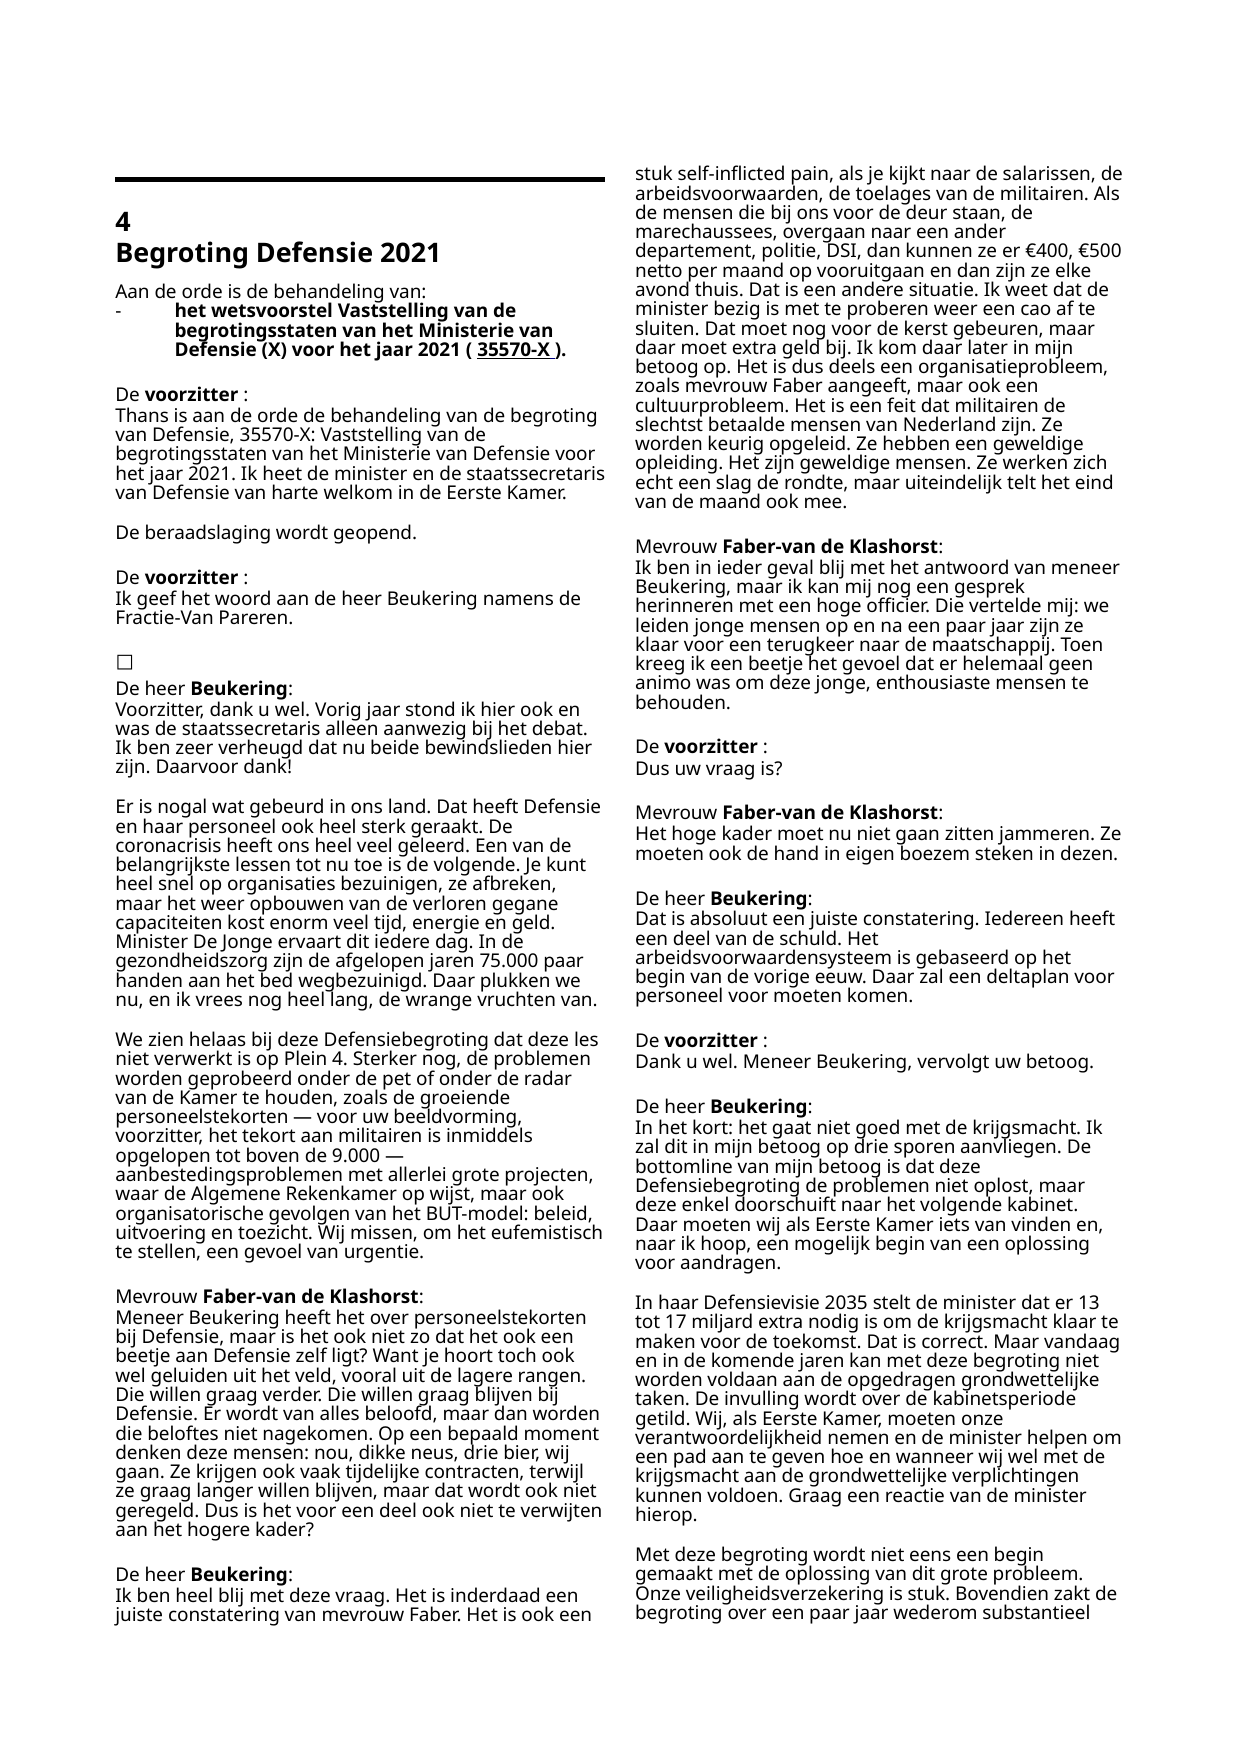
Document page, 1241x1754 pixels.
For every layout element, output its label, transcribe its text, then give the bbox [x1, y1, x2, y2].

text In haar Defensievisie 2035 stelt de minister dat er 13 tot 17 miljard extra nodig is om de krijgsmacht klaar te maken voor de toekomst. Dat is correct. Maar vandaag en in de komende jaren kan met deze begroting niet worden voldaan aan de opgedragen grondwettelijke taken. De invulling wordt over de kabinetsperiode getild. Wij, als Eerste Kamer, moeten onze verantwoordelijkheid nemen en de minister helpen om een pad aan te geven hoe en wanneer wij wel met de krijgsmacht aan de grondwettelijke verplichtingen kunnen voldoen. Graag een reactie van de minister hierop. [635, 1294, 1125, 1525]
text Mevrouw Faber-van de Klashorst: [635, 533, 1125, 559]
text Dank u wel. Meneer Beukering, vervolgt uw betoog. [635, 1053, 1125, 1073]
text De voorzitter : [635, 734, 1125, 759]
text Aan de orde is de behandeling van: [115, 283, 605, 302]
text De voorzitter : [635, 1028, 1125, 1053]
text We zien helaas bij deze Defensiebegroting dat deze les niet verwerkt is op Plein 4. Sterker nog, de problemen worden geprobeerd onder de pet of onder de radar van de Kamer te houden, zoals de groeiende personeelstekorten — voor uw beeldvorming, voorzitter, het tekort aan militairen is inmiddels opgelopen tot boven de 9.000 — aanbestedingsproblemen met allerlei grote projecten, waar de Algemene Rekenkamer op wijst, maar ook organisatorische gevolgen van het BUT-model: beleid, uitvoering en toezicht. Wij missen, om het eufemistisch te stellen, een gevoel van urgentie. [115, 1031, 605, 1262]
text Dus uw vraag is? [635, 759, 1125, 779]
text stuk self-inflicted pain, als je kijkt naar de salarissen, de arbeidsvoorwaarden, de toelages van de militairen. Als de mensen die bij ons voor de deur staan, de marechaussees, overgaan naar een ander departement, politie, DSI, dan kunnen ze er €400, €500 netto per maand op vooruitgaan en dan zijn ze elke avond thuis. Dat is een andere situatie. Ik weet dat de minister bezig is met te proberen weer een cao af te sluiten. Dat moet nog voor de kerst gebeuren, maar daar moet extra geld bij. Ik kom daar later in mijn betoog op. Het is dus deels een organisatieprobleem, zoals mevrouw Faber aangeeft, maar ook een cultuurprobleem. Het is een feit dat militairen de slechtst betaalde mensen van Nederland zijn. Ze worden keurig opgeleid. Ze hebben een geweldige opleiding. Het zijn geweldige mensen. Ze werken zich echt een slag de rondte, maar uiteindelijk telt het eind van de maand ook mee. [635, 165, 1125, 512]
text De heer Beukering: [635, 885, 1125, 910]
list het wetsvoorstel Vaststelling van de begrotingsstaten van het Ministerie van Defensie (X) voor het jaar 2021 ( 35570-X ). [115, 302, 605, 360]
text Ik ben heel blij met deze vraag. Het is inderdaad een juiste constatering van mevrouw Faber. Het is ook een [115, 1587, 605, 1625]
text De heer Beukering: [115, 675, 605, 701]
text De beraadslaging wordt geopend. [115, 524, 605, 543]
text Mevrouw Faber-van de Klashorst: [635, 799, 1125, 825]
text Begroting Defensie 2021 [115, 239, 605, 283]
text 4 [115, 203, 605, 239]
text Ik geef het woord aan de heer Beukering namens de Fractie-Van Pareren. [115, 590, 605, 628]
text Mevrouw Faber-van de Klashorst: [115, 1283, 605, 1309]
text De voorzitter : [115, 564, 605, 590]
text Dat is absoluut een juiste constatering. Iedereen heeft een deel van de schuld. Het arbeidsvoorwaardensysteem is gebaseerd op het begin van de vorige eeuw. Daar zal een deltaplan voor personeel voor moeten komen. [635, 910, 1125, 1007]
text Met deze begroting wordt niet eens een begin gemaakt met de oplossing van dit grote probleem. Onze veiligheidsverzekering is stuk. Bovendien zakt de begroting over een paar jaar wederom substantieel [635, 1546, 1125, 1623]
text In het kort: het gaat niet goed met de krijgsmacht. Ik zal dit in mijn betoog op drie sporen aanvliegen. De bottomline van mijn betoog is dat deze Defensiebegroting de problemen niet oplost, maar deze enkel doorschuift naar het volgende kabinet. Daar moeten wij als Eerste Kamer iets van vinden en, naar ik hoop, een mogelijk begin van een oplossing voor aandragen. [635, 1119, 1125, 1273]
text De voorzitter : [115, 381, 605, 407]
text De heer Beukering: [635, 1093, 1125, 1119]
text Thans is aan de orde de behandeling van de begroting van Defensie, 35570-X: Vaststelling van de begrotingsstaten van het Ministerie van Defensie voor het jaar 2021. Ik heet de minister en de staatssecretaris van Defensie van harte welkom in de Eerste Kamer. [115, 407, 605, 503]
text Meneer Beukering heeft het over personeelstekorten bij Defensie, maar is het ook niet zo dat het ook een beetje aan Defensie zelf ligt? Want je hoort toch ook wel geluiden uit het veld, vooral uit de lagere rangen. Die willen graag verder. Die willen graag blijven bij Defensie. Er wordt van alles beloofd, maar dan worden die beloftes niet nagekomen. Op een bepaald moment denken deze mensen: nou, dikke neus, drie bier, wij gaan. Ze krijgen ook vaak tijdelijke contracten, terwijl ze graag langer willen blijven, maar dat wordt ook niet geregeld. Dus is het voor een deel ook niet te verwijten aan het hogere kader? [115, 1309, 605, 1540]
text Voorzitter, dank u wel. Vorig jaar stond ik hier ook en was de staatssecretaris alleen aanwezig bij het debat. Ik ben zeer verheugd dat nu beide bewindslieden hier zijn. Daarvoor dank! [115, 701, 605, 778]
text Ik ben in ieder geval blij met het antwoord van meneer Beukering, maar ik kan mij nog een gesprek herinneren met een hoge officier. Die vertelde mij: we leiden jonge mensen op en na een paar jaar zijn ze klaar voor een terugkeer naar de maatschappij. Toen kreeg ik een beetje het gevoel dat er helemaal geen animo was om deze jonge, enthousiaste mensen te behouden. [635, 559, 1125, 713]
text ⬜ [115, 649, 605, 675]
text Er is nogal wat gebeurd in ons land. Dat heeft Defensie en haar personeel ook heel sterk geraakt. De coronacrisis heeft ons heel veel geleerd. Een van de belangrijkste lessen tot nu toe is de volgende. Je kunt heel snel op organisaties bezuinigen, ze afbreken, maar het weer opbouwen van de verloren gegane capaciteiten kost enorm veel tijd, energie en geld. Minister De Jonge ervaart dit iedere dag. In de gezondheidszorg zijn de afgelopen jaren 75.000 paar handen aan het bed wegbezuinigd. Daar plukken we nu, en ik vrees nog heel lang, de wrange vruchten van. [115, 798, 605, 1010]
text De heer Beukering: [115, 1561, 605, 1587]
text Het hoge kader moet nu niet gaan zitten jammeren. Ze moeten ook de hand in eigen boezem steken in dezen. [635, 825, 1125, 864]
